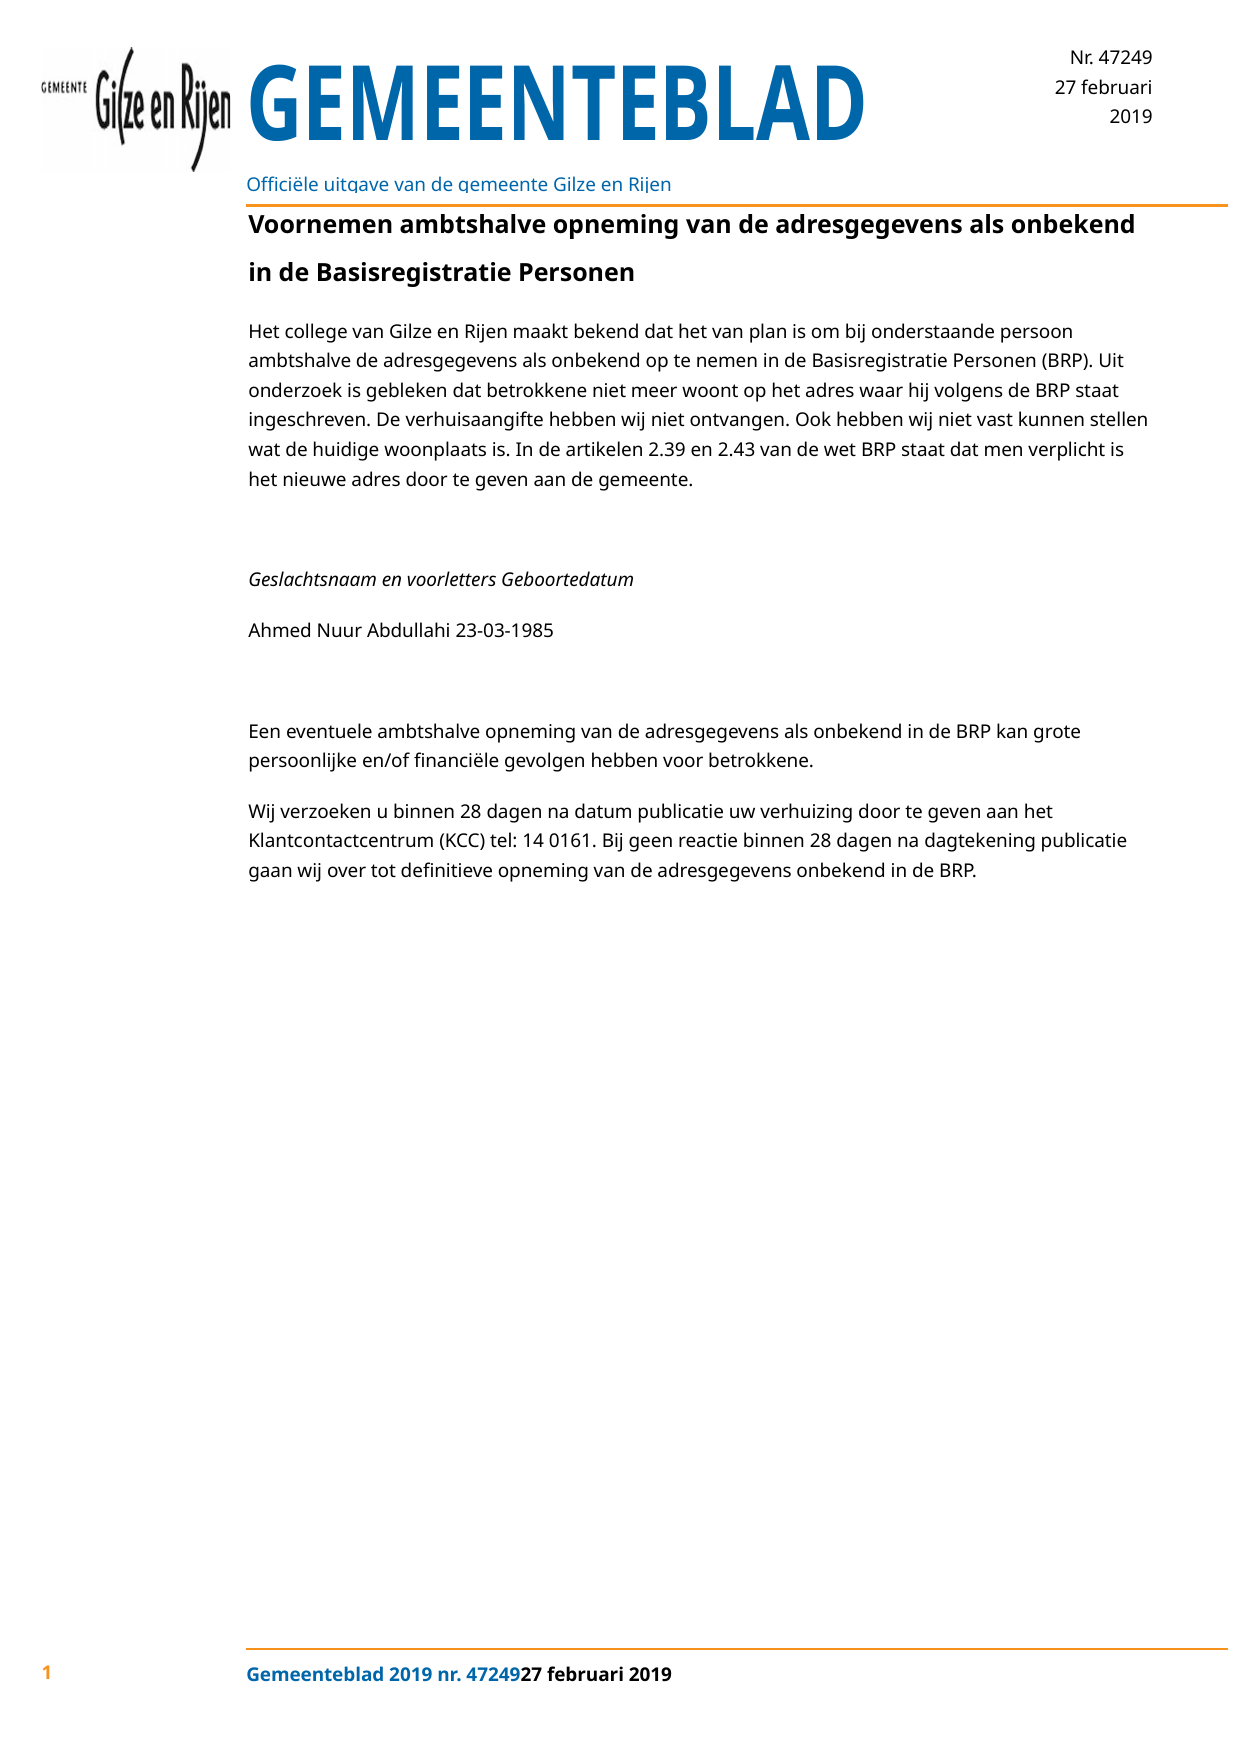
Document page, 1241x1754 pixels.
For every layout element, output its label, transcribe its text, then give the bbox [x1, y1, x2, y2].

text Voornemen ambtshalve opneming van de adresgegevens als onbekend in de Basisregistratie Personen [248, 207, 1152, 288]
text Geslachtsnaam en voorletters Geboortedatum [248, 567, 1152, 592]
text Ahmed Nuur Abdullahi 23-03-1985 [248, 617, 1152, 643]
text Een eventuele ambtshalve opneming van de adresgegevens als onbekend in de BRP kan grote persoonlijke en/of financiële gevolgen hebben voor betrokkene. [248, 718, 1152, 773]
picture [41, 47, 231, 172]
text Het college van Gilze en Rijen maakt bekend dat het van plan is om bij onderstaande persoon ambtshalve de adresgegevens als onbekend op te nemen in de Basisregistratie Personen (BRP). Uit onderzoek is gebleken dat betrokkene niet meer woont op het adres waar hij volgens de BRP staat ingeschreven. De verhuisaangifte hebben wij niet ontvangen. Ook hebben wij niet vast kunnen stellen wat de huidige woonplaats is. In de artikelen 2.39 en 2.43 van de wet BRP staat dat men verplicht is het nieuwe adres door te geven aan de gemeente. [248, 318, 1152, 492]
text Wij verzoeken u binnen 28 dagen na datum publicatie uw verhuizing door te geven aan het Klantcontactcentrum (KCC) tel: 14 0161. Bij geen reactie binnen 28 dagen na dagtekening publicatie gaan wij over tot definitieve opneming van de adresgegevens onbekend in de BRP. [248, 798, 1152, 883]
